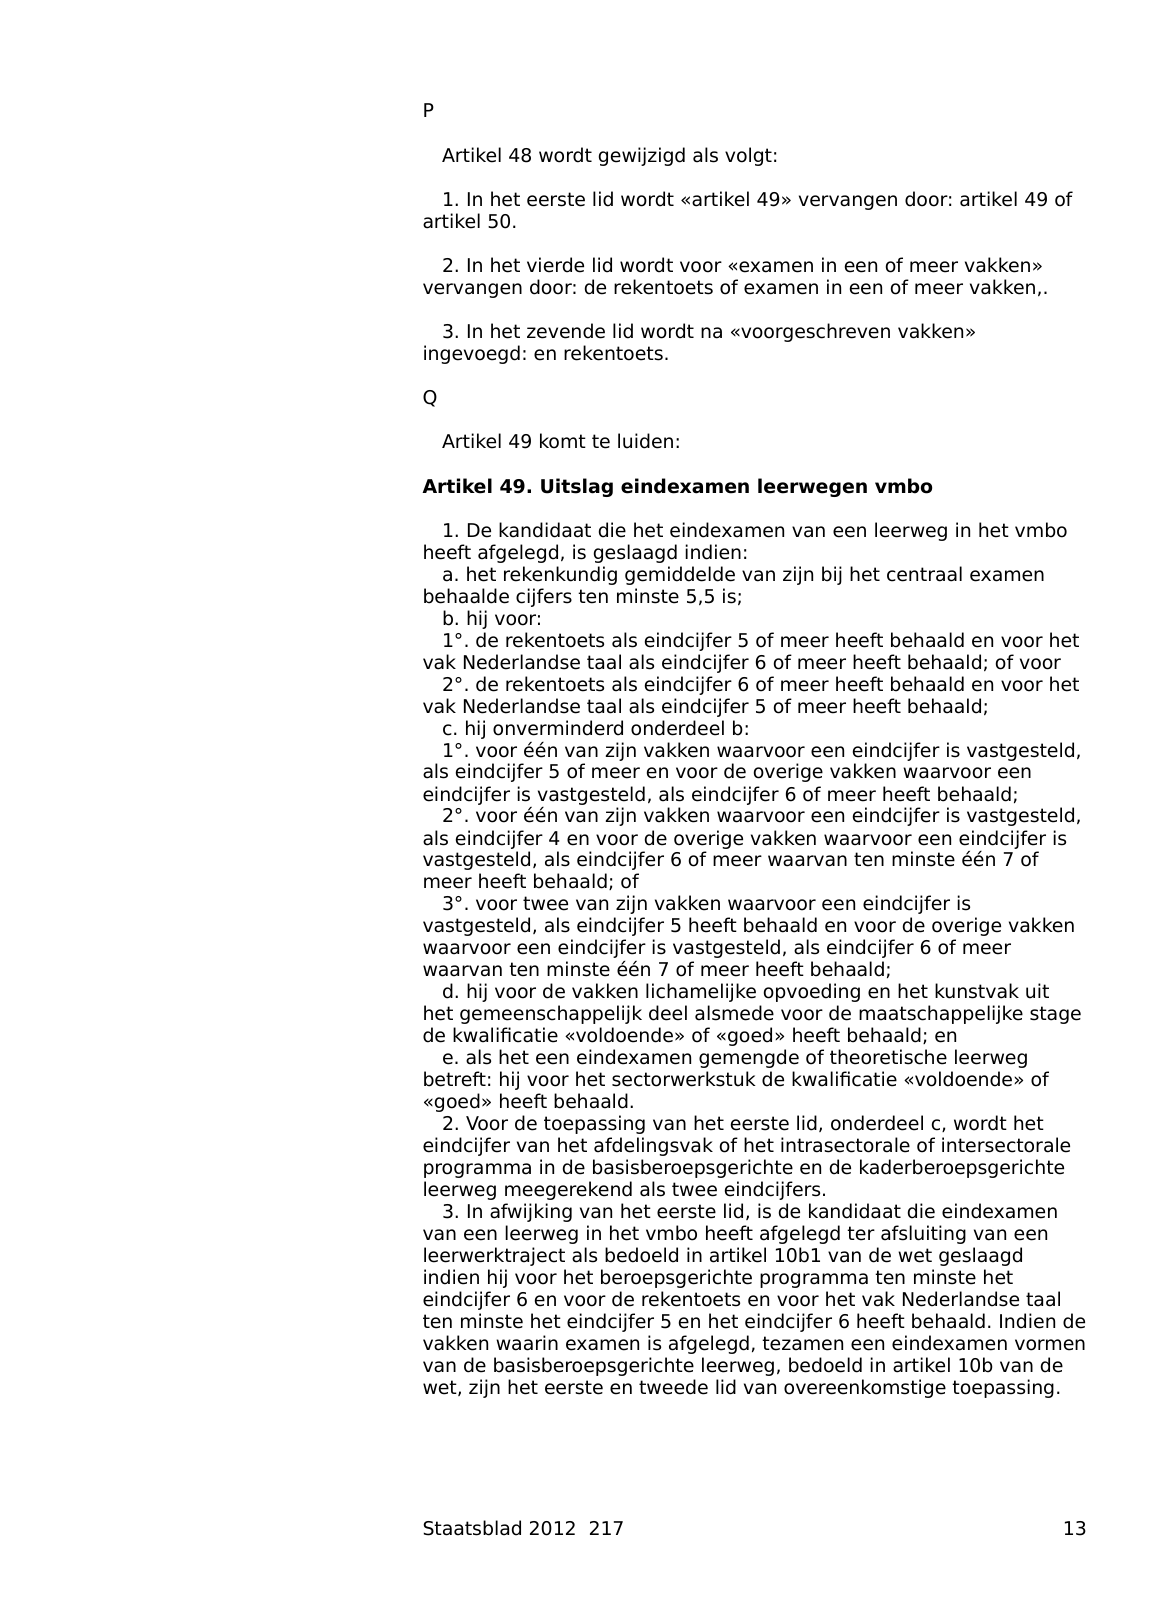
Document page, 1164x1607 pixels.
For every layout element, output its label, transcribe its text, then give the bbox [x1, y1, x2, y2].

text Q [422, 387, 1087, 409]
text 3. In het zevende lid wordt na «voorgeschreven vakken» ingevoegd: en rekentoets. [422, 321, 1087, 365]
text c. hij onverminderd onderdeel b: [422, 717, 1087, 739]
text Artikel 48 wordt gewijzigd als volgt: [422, 144, 1087, 167]
text d. hij voor de vakken lichamelijke opvoeding en het kunstvak uit het gemeenschappelijk deel alsmede voor de maatschappelijke stage de kwalificatie «voldoende» of «goed» heeft behaald; en [422, 981, 1087, 1047]
text e. als het een eindexamen gemengde of theoretische leerweg betreft: hij voor het sectorwerkstuk de kwalificatie «voldoende» of «goed» heeft behaald. [422, 1047, 1087, 1113]
text 1. In het eerste lid wordt «artikel 49» vervangen door: artikel 49 of artikel 50. [422, 189, 1087, 233]
text b. hij voor: [422, 608, 1087, 629]
text 1°. de rekentoets als eindcijfer 5 of meer heeft behaald en voor het vak Nederlandse taal als eindcijfer 6 of meer heeft behaald; of voor [422, 629, 1087, 673]
text Artikel 49 komt te luiden: [422, 431, 1087, 453]
text 2°. voor één van zijn vakken waarvoor een eindcijfer is vastgesteld, als eindcijfer 4 en voor de overige vakken waarvoor een eindcijfer is vastgesteld, als eindcijfer 6 of meer waarvan ten minste één 7 of meer heeft behaald; of [422, 805, 1087, 893]
text P [422, 100, 1087, 122]
text 2°. de rekentoets als eindcijfer 6 of meer heeft behaald en voor het vak Nederlandse taal als eindcijfer 5 of meer heeft behaald; [422, 673, 1087, 717]
text 1°. voor één van zijn vakken waarvoor een eindcijfer is vastgesteld, als eindcijfer 5 of meer en voor de overige vakken waarvoor een eindcijfer is vastgesteld, als eindcijfer 6 of meer heeft behaald; [422, 739, 1087, 805]
text 1. De kandidaat die het eindexamen van een leerweg in het vmbo heeft afgelegd, is geslaagd indien: [422, 520, 1087, 564]
text 3°. voor twee van zijn vakken waarvoor een eindcijfer is vastgesteld, als eindcijfer 5 heeft behaald en voor de overige vakken waarvoor een eindcijfer is vastgesteld, als eindcijfer 6 of meer waarvan ten minste één 7 of meer heeft behaald; [422, 893, 1087, 981]
text a. het rekenkundig gemiddelde van zijn bij het centraal examen behaalde cijfers ten minste 5,5 is; [422, 564, 1087, 608]
subtitle Artikel 49. Uitslag eindexamen leerwegen vmbo [422, 476, 1087, 497]
text 2. In het vierde lid wordt voor «examen in een of meer vakken» vervangen door: de rekentoets of examen in een of meer vakken,. [422, 255, 1087, 299]
text 2. Voor de toepassing van het eerste lid, onderdeel c, wordt het eindcijfer van het afdelingsvak of het intrasectorale of intersectorale programma in de basisberoepsgerichte en de kaderberoepsgerichte leerweg meegerekend als twee eindcijfers. [422, 1113, 1087, 1201]
text 3. In afwijking van het eerste lid, is de kandidaat die eindexamen van een leerweg in het vmbo heeft afgelegd ter afsluiting van een leerwerktraject als bedoeld in artikel 10b1 van de wet geslaagd indien hij voor het beroepsgerichte programma ten minste het eindcijfer 6 en voor de rekentoets en voor het vak Nederlandse taal ten minste het eindcijfer 5 en het eindcijfer 6 heeft behaald. Indien de vakken waarin examen is afgelegd, tezamen een eindexamen vormen van de basisberoepsgerichte leerweg, bedoeld in artikel 10b van de wet, zijn het eerste en tweede lid van overeenkomstige toepassing. [422, 1201, 1087, 1399]
